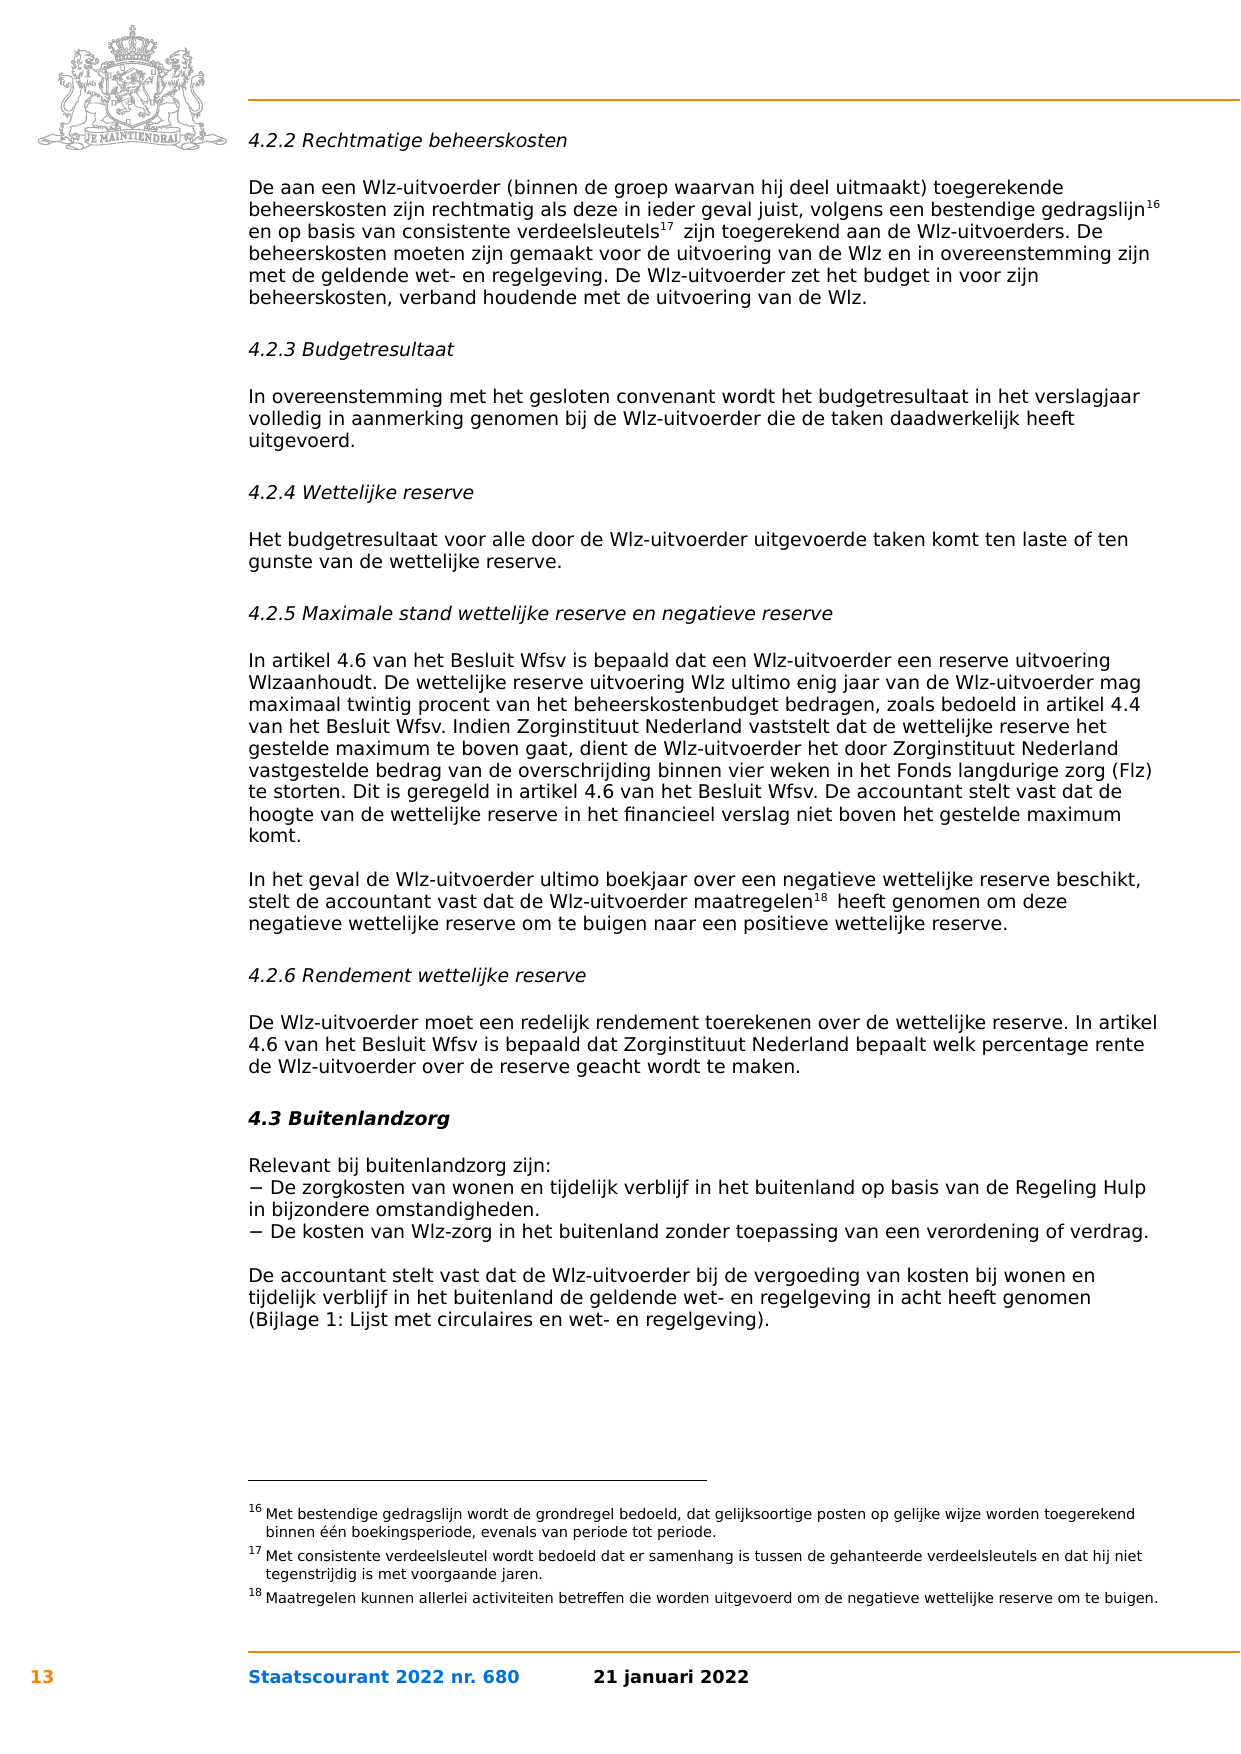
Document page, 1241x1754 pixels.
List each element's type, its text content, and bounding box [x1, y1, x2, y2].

text De accountant stelt vast dat de Wlz-uitvoerder bij de vergoeding van kosten bij wonen en tijdelijk verblijf in het buitenland de geldende wet- en regelgeving in acht heeft genomen (Bijlage 1: Lijst met circulaires en wet- en regelgeving). [248, 1265, 1163, 1331]
text Relevant bij buitenlandzorg zijn: [248, 1155, 1163, 1177]
text De aan een Wlz-uitvoerder (binnen de groep waarvan hij deel uitmaakt) toegerekende beheerskosten zijn rechtmatig als deze in ieder geval juist, volgens een bestendige gedragslijn en op basis van consistente verdeelsleutels zijn toegerekend aan de Wlz-uitvoerders. De beheerskosten moeten zijn gemaakt voor de uitvoering van de Wlz en in overeenstemming zijn met de geldende wet- en regelgeving. De Wlz-uitvoerder zet het budget in voor zijn beheerskosten, verband houdende met de uitvoering van de Wlz. [248, 177, 1163, 309]
subtitle 4.2.6 Rendement wettelijke reserve [248, 965, 1163, 987]
subtitle 4.2.5 Maximale stand wettelijke reserve en negatieve reserve [248, 603, 1163, 624]
text − De kosten van Wlz-zorg in het buitenland zonder toepassing van een verordening of verdrag. [248, 1221, 1163, 1243]
text Met bestendige gedragslijn wordt de grondregel bedoeld, dat gelijksoortige posten op gelijke wijze worden toegerekend binnen één boekingsperiode, evenals van periode tot periode. [248, 1502, 1163, 1541]
subtitle 4.3 Buitenlandzorg [248, 1108, 1163, 1130]
text In het geval de Wlz-uitvoerder ultimo boekjaar over een negatieve wettelijke reserve beschikt, stelt de accountant vast dat de Wlz-uitvoerder maatregelen heeft genomen om deze negatieve wettelijke reserve om te buigen naar een positieve wettelijke reserve. [248, 869, 1163, 935]
subtitle 4.2.4 Wettelijke reserve [248, 482, 1163, 504]
picture [38, 25, 227, 150]
text − De zorgkosten van wonen en tijdelijk verblijf in het buitenland op basis van de Regeling Hulp in bijzondere omstandigheden. [248, 1177, 1163, 1221]
text Het budgetresultaat voor alle door de Wlz-uitvoerder uitgevoerde taken komt ten laste of ten gunste van de wettelijke reserve. [248, 529, 1163, 573]
text Met consistente verdeelsleutel wordt bedoeld dat er samenhang is tussen de gehanteerde verdeelsleutels en dat hij niet tegenstrijdig is met voorgaande jaren. [248, 1544, 1163, 1583]
text In overeenstemming met het gesloten convenant wordt het budgetresultaat in het verslagjaar volledig in aanmerking genomen bij de Wlz-uitvoerder die de taken daadwerkelijk heeft uitgevoerd. [248, 386, 1163, 452]
text Maatregelen kunnen allerlei activiteiten betreffen die worden uitgevoerd om de negatieve wettelijke reserve om te buigen. [248, 1586, 1163, 1608]
text In artikel 4.6 van het Besluit Wfsv is bepaald dat een Wlz-uitvoerder een reserve uitvoering Wlzaanhoudt. De wettelijke reserve uitvoering Wlz ultimo enig jaar van de Wlz-uitvoerder mag maximaal twintig procent van het beheerskostenbudget bedragen, zoals bedoeld in artikel 4.4 van het Besluit Wfsv. Indien Zorginstituut Nederland vaststelt dat de wettelijke reserve het gestelde maximum te boven gaat, dient de Wlz-uitvoerder het door Zorginstituut Nederland vastgestelde bedrag van de overschrijding binnen vier weken in het Fonds langdurige zorg (Flz) te storten. Dit is geregeld in artikel 4.6 van het Besluit Wfsv. De accountant stelt vast dat de hoogte van de wettelijke reserve in het financieel verslag niet boven het gestelde maximum komt. [248, 649, 1163, 847]
text De Wlz-uitvoerder moet een redelijk rendement toerekenen over de wettelijke reserve. In artikel 4.6 van het Besluit Wfsv is bepaald dat Zorginstituut Nederland bepaalt welk percentage rente de Wlz-uitvoerder over de reserve geacht wordt te maken. [248, 1012, 1163, 1078]
subtitle 4.2.3 Budgetresultaat [248, 339, 1163, 361]
subtitle 4.2.2 Rechtmatige beheerskosten [248, 130, 1163, 152]
